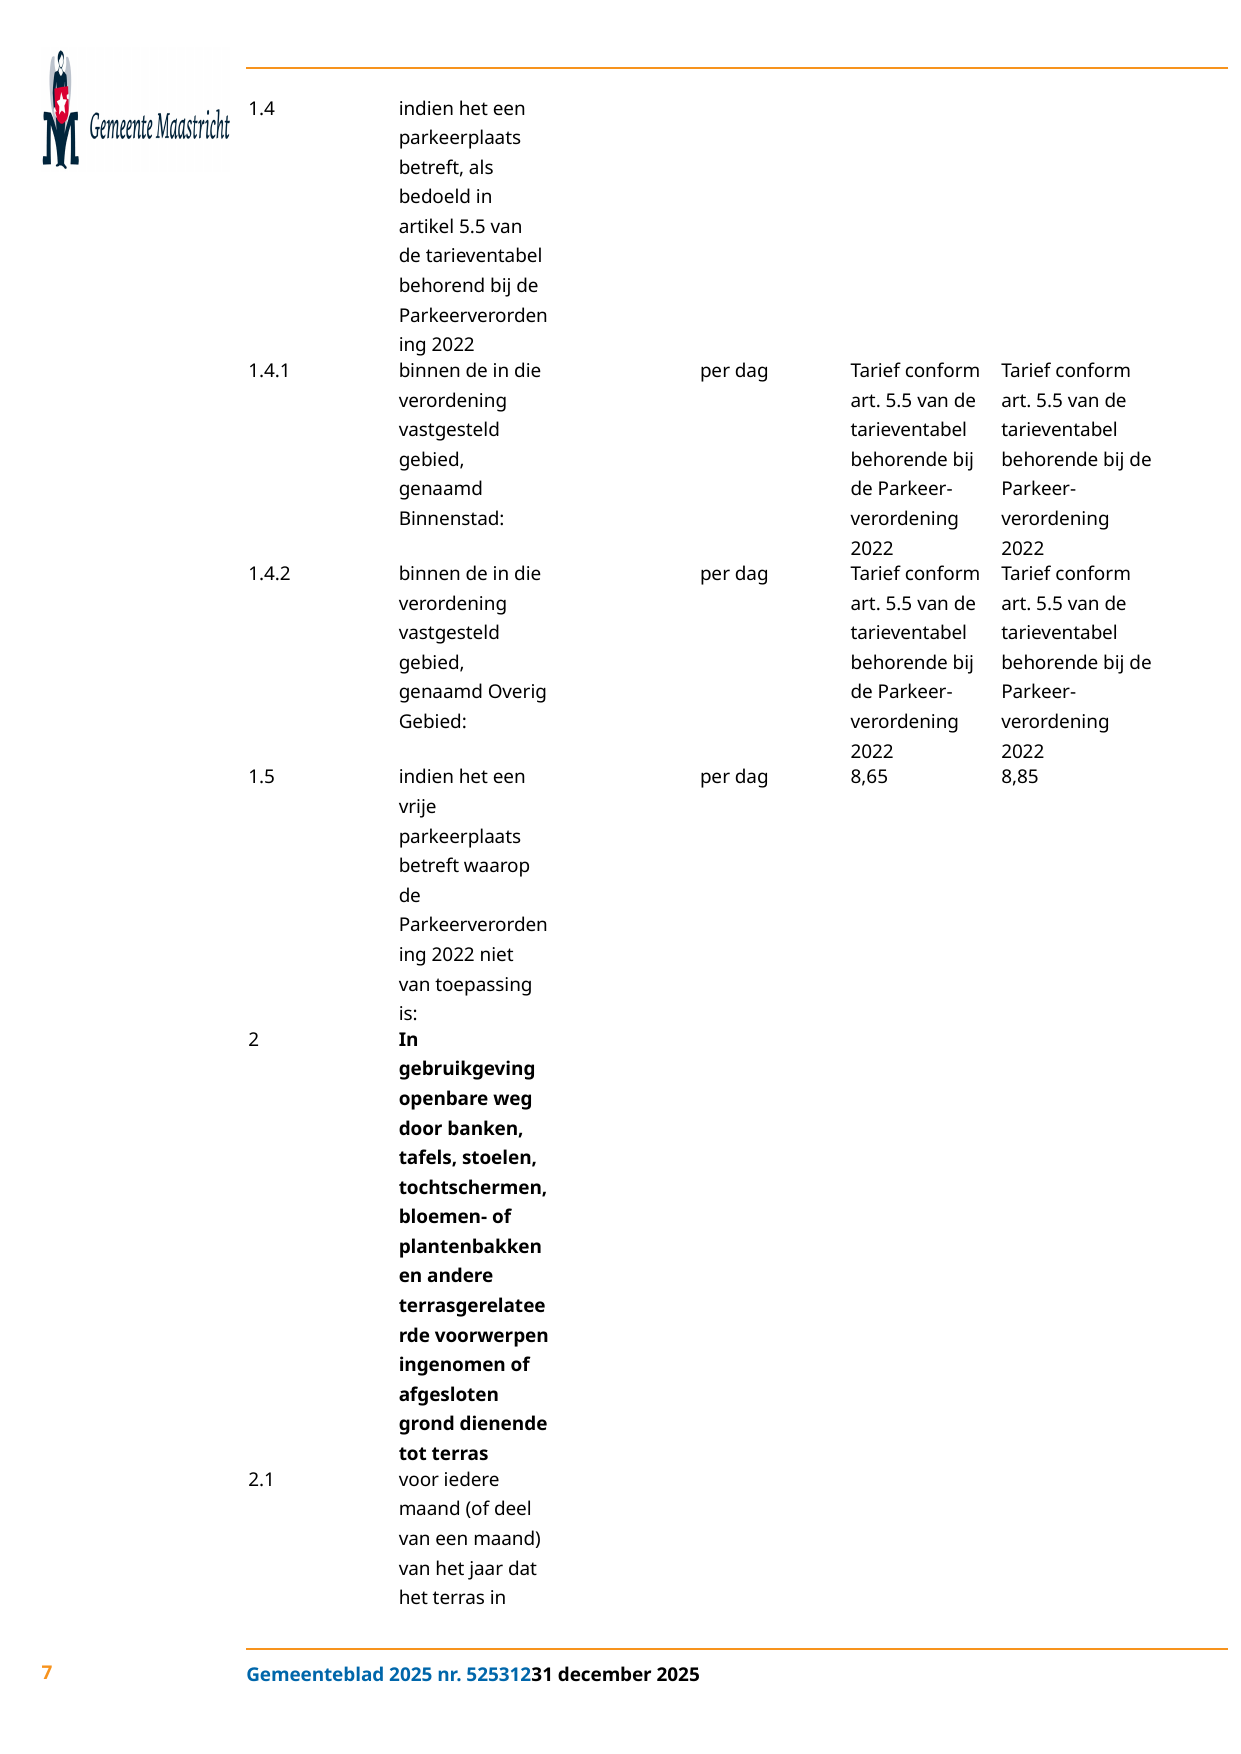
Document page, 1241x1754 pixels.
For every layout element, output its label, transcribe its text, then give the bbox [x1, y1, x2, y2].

table_cell 2 [248, 1026, 398, 1466]
table_cell [700, 1026, 850, 1466]
table_cell [549, 1466, 700, 1610]
table_cell Tarief conform art. 5.5 van de tarieventabel behorende bij de Parkeer-verordening 2022 [850, 357, 1001, 560]
table_cell [850, 95, 1001, 357]
table_cell Tarief conform art. 5.5 van de tarieventabel behorende bij de Parkeer-verordening 2022 [1001, 357, 1152, 560]
table_cell 1.5 [248, 764, 398, 1026]
table_cell binnen de in die verordening vastgesteld gebied, genaamd Overig Gebied: [399, 560, 549, 764]
table_cell [700, 95, 850, 357]
table_cell [1001, 1026, 1152, 1466]
table_cell 1.4.1 [248, 357, 398, 560]
table_cell Tarief conform art. 5.5 van de tarieventabel behorende bij de Parkeer-verordening 2022 [1001, 560, 1152, 764]
table_cell per dag [700, 764, 850, 1026]
table_cell [1001, 1466, 1152, 1610]
picture [41, 47, 231, 172]
table_cell [850, 1026, 1001, 1466]
table_cell [549, 95, 700, 357]
table_cell [549, 764, 700, 1026]
table_cell binnen de in die verordening vastgesteld gebied, genaamd Binnenstad: [399, 357, 549, 560]
table_cell [549, 560, 700, 764]
table_cell [700, 1466, 850, 1610]
table_cell In gebruikgeving openbare weg door banken, tafels, stoelen, tochtschermen, bloemen- of plantenbakken en andere terrasgerelateerde voorwerpen ingenomen of afgesloten grond dienende tot terras [399, 1026, 549, 1466]
table_cell [549, 1026, 700, 1466]
table_cell 1.4 [248, 95, 398, 357]
table_cell indien het een vrije parkeerplaats betreft waarop de Parkeerverordening 2022 niet van toepassing is: [399, 764, 549, 1026]
table_cell 8,85 [1001, 764, 1152, 1026]
table_cell 1.4.2 [248, 560, 398, 764]
table_cell indien het een parkeerplaats betreft, als bedoeld in artikel 5.5 van de tarieventabel behorend bij de Parkeerverordening 2022 [399, 95, 549, 357]
table_cell Tarief conform art. 5.5 van de tarieventabel behorende bij de Parkeer-verordening 2022 [850, 560, 1001, 764]
table_cell 2.1 [248, 1466, 398, 1610]
table_cell per dag [700, 357, 850, 560]
table_cell voor iedere maand (of deel van een maand) van het jaar dat het terras in [399, 1466, 549, 1610]
table_cell 8,65 [850, 764, 1001, 1026]
table_cell per dag [700, 560, 850, 764]
table_cell [850, 1466, 1001, 1610]
table_cell [1001, 95, 1152, 357]
table_cell [549, 357, 700, 560]
